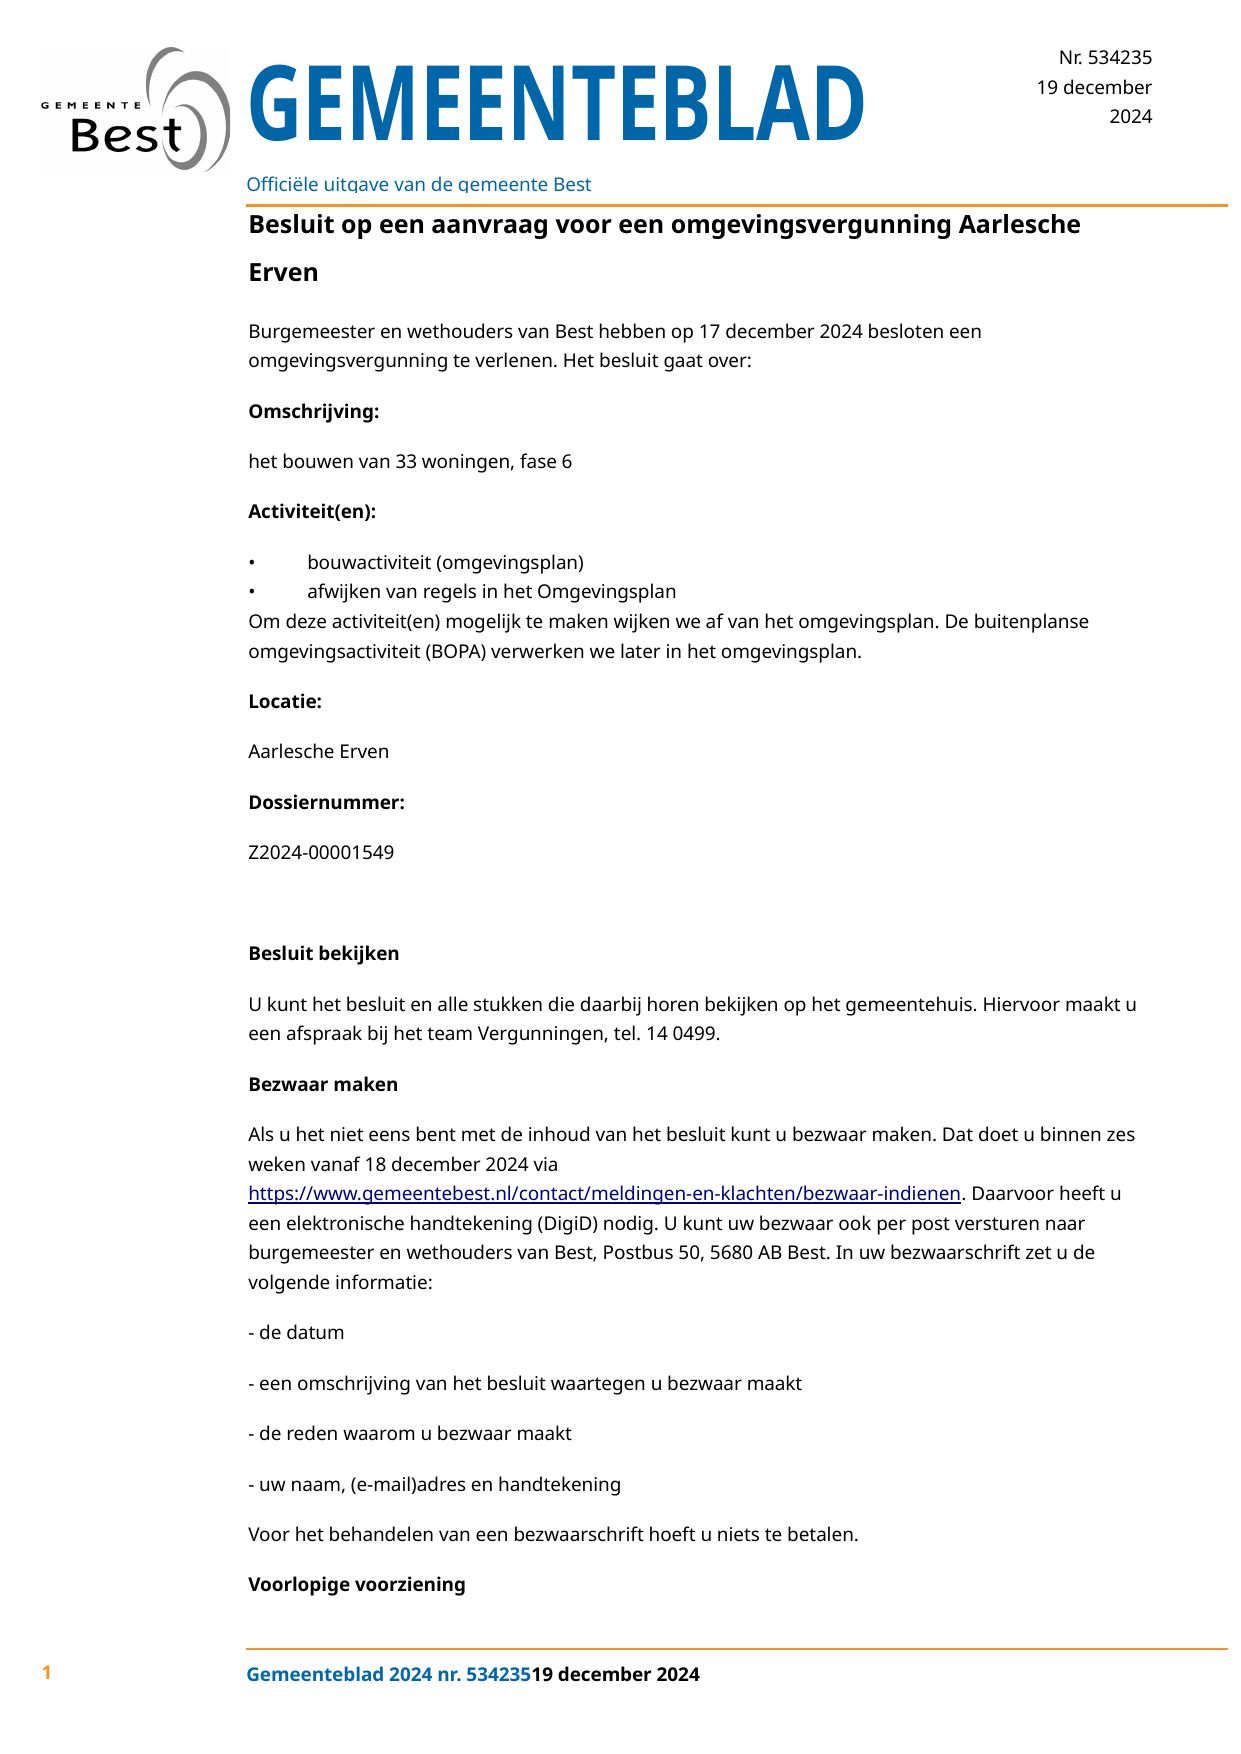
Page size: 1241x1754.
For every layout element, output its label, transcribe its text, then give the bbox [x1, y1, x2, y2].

text Besluit op een aanvraag voor een omgevingsvergunning Aarlesche Erven [248, 207, 1152, 288]
text Dossiernummer: [248, 789, 1152, 815]
picture [41, 47, 231, 172]
text - de datum [248, 1319, 1152, 1345]
text Bezwaar maken [248, 1071, 1152, 1097]
text Burgemeester en wethouders van Best hebben op 17 december 2024 besloten een omgevingsvergunning te verlenen. Het besluit gaat over: [248, 318, 1152, 373]
text Om deze activiteit(en) mogelijk te maken wijken we af van het omgevingsplan. De buitenplanse omgevingsactiviteit (BOPA) verwerken we later in het omgevingsplan. [248, 608, 1152, 664]
text Voorlopige voorziening [248, 1572, 1152, 1597]
text - de reden waarom u bezwaar maakt [248, 1420, 1152, 1446]
text Omschrijving: [248, 398, 1152, 424]
text het bouwen van 33 woningen, fase 6 [248, 448, 1152, 474]
text Aarlesche Erven [248, 739, 1152, 764]
text - een omschrijving van het besluit waartegen u bezwaar maakt [248, 1370, 1152, 1396]
text U kunt het besluit en alle stukken die daarbij horen bekijken op het gemeentehuis. Hiervoor maakt u een afspraak bij het team Vergunningen, tel. 14 0499. [248, 991, 1152, 1046]
text Activiteit(en): [248, 499, 1152, 524]
list afwijken van regels in het Omgevingsplan [248, 579, 1152, 604]
text Z2024-00001549 [248, 839, 1152, 865]
text Locatie: [248, 688, 1152, 714]
text - uw naam, (e-mail)adres en handtekening [248, 1471, 1152, 1497]
text Als u het niet eens bent met de inhoud van het besluit kunt u bezwaar maken. Dat doet u binnen zes weken vanaf 18 december 2024 via https://www.gemeentebest.nl/contact/meldingen-en-klachten/bezwaar-indienen. Daarvoor heeft u een elektronische handtekening (DigiD) nodig. U kunt uw bezwaar ook per post versturen naar burgemeester en wethouders van Best, Postbus 50, 5680 AB Best. In uw bezwaarschrift zet u de volgende informatie: [248, 1121, 1152, 1295]
text Voor het behandelen van een bezwaarschrift hoeft u niets te betalen. [248, 1521, 1152, 1547]
text Besluit bekijken [248, 940, 1152, 966]
list bouwactiviteit (omgevingsplan) [248, 549, 1152, 575]
